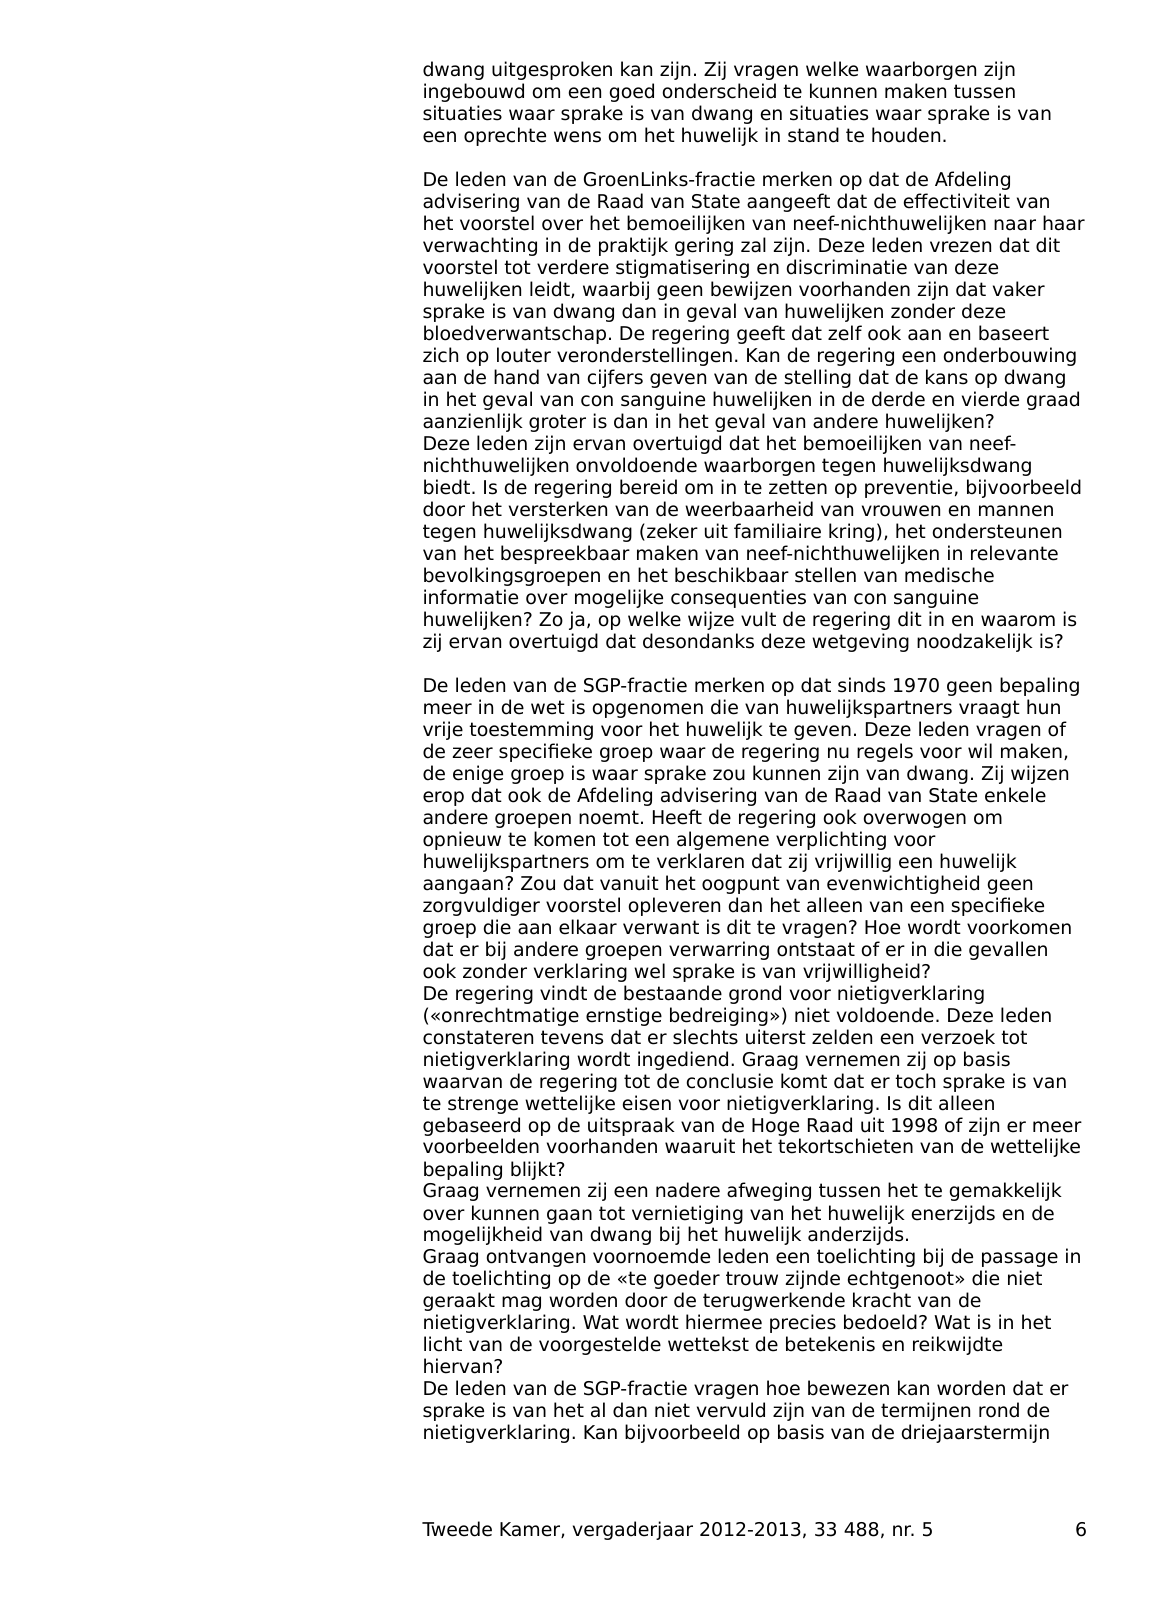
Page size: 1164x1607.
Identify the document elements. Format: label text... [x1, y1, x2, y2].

text Graag vernemen zij een nadere afweging tussen het te gemakkelijk over kunnen gaan tot vernietiging van het huwelijk enerzijds en de mogelijkheid van dwang bij het huwelijk anderzijds. [422, 1180, 1087, 1246]
text De leden van de SGP-fractie merken op dat sinds 1970 geen bepaling meer in de wet is opgenomen die van huwelijkspartners vraagt hun vrije toestemming voor het huwelijk te geven. Deze leden vragen of de zeer specifieke groep waar de regering nu regels voor wil maken, de enige groep is waar sprake zou kunnen zijn van dwang. Zij wijzen erop dat ook de Afdeling advisering van de Raad van State enkele andere groepen noemt. Heeft de regering ook overwogen om opnieuw te komen tot een algemene verplichting voor huwelijkspartners om te verklaren dat zij vrijwillig een huwelijk aangaan? Zou dat vanuit het oogpunt van evenwichtigheid geen zorgvuldiger voorstel opleveren dan het alleen van een specifieke groep die aan elkaar verwant is dit te vragen? Hoe wordt voorkomen dat er bij andere groepen verwarring ontstaat of er in die gevallen ook zonder verklaring wel sprake is van vrijwilligheid? [422, 675, 1087, 983]
text De leden van de SGP-fractie vragen hoe bewezen kan worden dat er sprake is van het al dan niet vervuld zijn van de termijnen rond de nietigverklaring. Kan bijvoorbeeld op basis van de driejaarstermijn [422, 1378, 1087, 1444]
text dwang uitgesproken kan zijn. Zij vragen welke waarborgen zijn ingebouwd om een goed onderscheid te kunnen maken tussen situaties waar sprake is van dwang en situaties waar sprake is van een oprechte wens om het huwelijk in stand te houden. [422, 59, 1087, 147]
text Deze leden zijn ervan overtuigd dat het bemoeilijken van neef-nichthuwelijken onvoldoende waarborgen tegen huwelijksdwang biedt. Is de regering bereid om in te zetten op preventie, bijvoorbeeld door het versterken van de weerbaarheid van vrouwen en mannen tegen huwelijksdwang (zeker uit familiaire kring), het ondersteunen van het bespreekbaar maken van neef-nichthuwelijken in relevante bevolkingsgroepen en het beschikbaar stellen van medische informatie over mogelijke consequenties van con sanguine huwelijken? Zo ja, op welke wijze vult de regering dit in en waarom is zij ervan overtuigd dat desondanks deze wetgeving noodzakelijk is? [422, 433, 1087, 653]
text De leden van de GroenLinks-fractie merken op dat de Afdeling advisering van de Raad van State aangeeft dat de effectiviteit van het voorstel over het bemoeilijken van neef-nichthuwelijken naar haar verwachting in de praktijk gering zal zijn. Deze leden vrezen dat dit voorstel tot verdere stigmatisering en discriminatie van deze huwelijken leidt, waarbij geen bewijzen voorhanden zijn dat vaker sprake is van dwang dan in geval van huwelijken zonder deze bloedverwantschap. De regering geeft dat zelf ook aan en baseert zich op louter veronderstellingen. Kan de regering een onderbouwing aan de hand van cijfers geven van de stelling dat de kans op dwang in het geval van con sanguine huwelijken in de derde en vierde graad aanzienlijk groter is dan in het geval van andere huwelijken? [422, 169, 1087, 433]
text Graag ontvangen voornoemde leden een toelichting bij de passage in de toelichting op de «te goeder trouw zijnde echtgenoot» die niet geraakt mag worden door de terugwerkende kracht van de nietigverklaring. Wat wordt hiermee precies bedoeld? Wat is in het licht van de voorgestelde wettekst de betekenis en reikwijdte hiervan? [422, 1246, 1087, 1378]
text De regering vindt de bestaande grond voor nietigverklaring («onrechtmatige ernstige bedreiging») niet voldoende. Deze leden constateren tevens dat er slechts uiterst zelden een verzoek tot nietigverklaring wordt ingediend. Graag vernemen zij op basis waarvan de regering tot de conclusie komt dat er toch sprake is van te strenge wettelijke eisen voor nietigverklaring. Is dit alleen gebaseerd op de uitspraak van de Hoge Raad uit 1998 of zijn er meer voorbeelden voorhanden waaruit het tekortschieten van de wettelijke bepaling blijkt? [422, 983, 1087, 1180]
